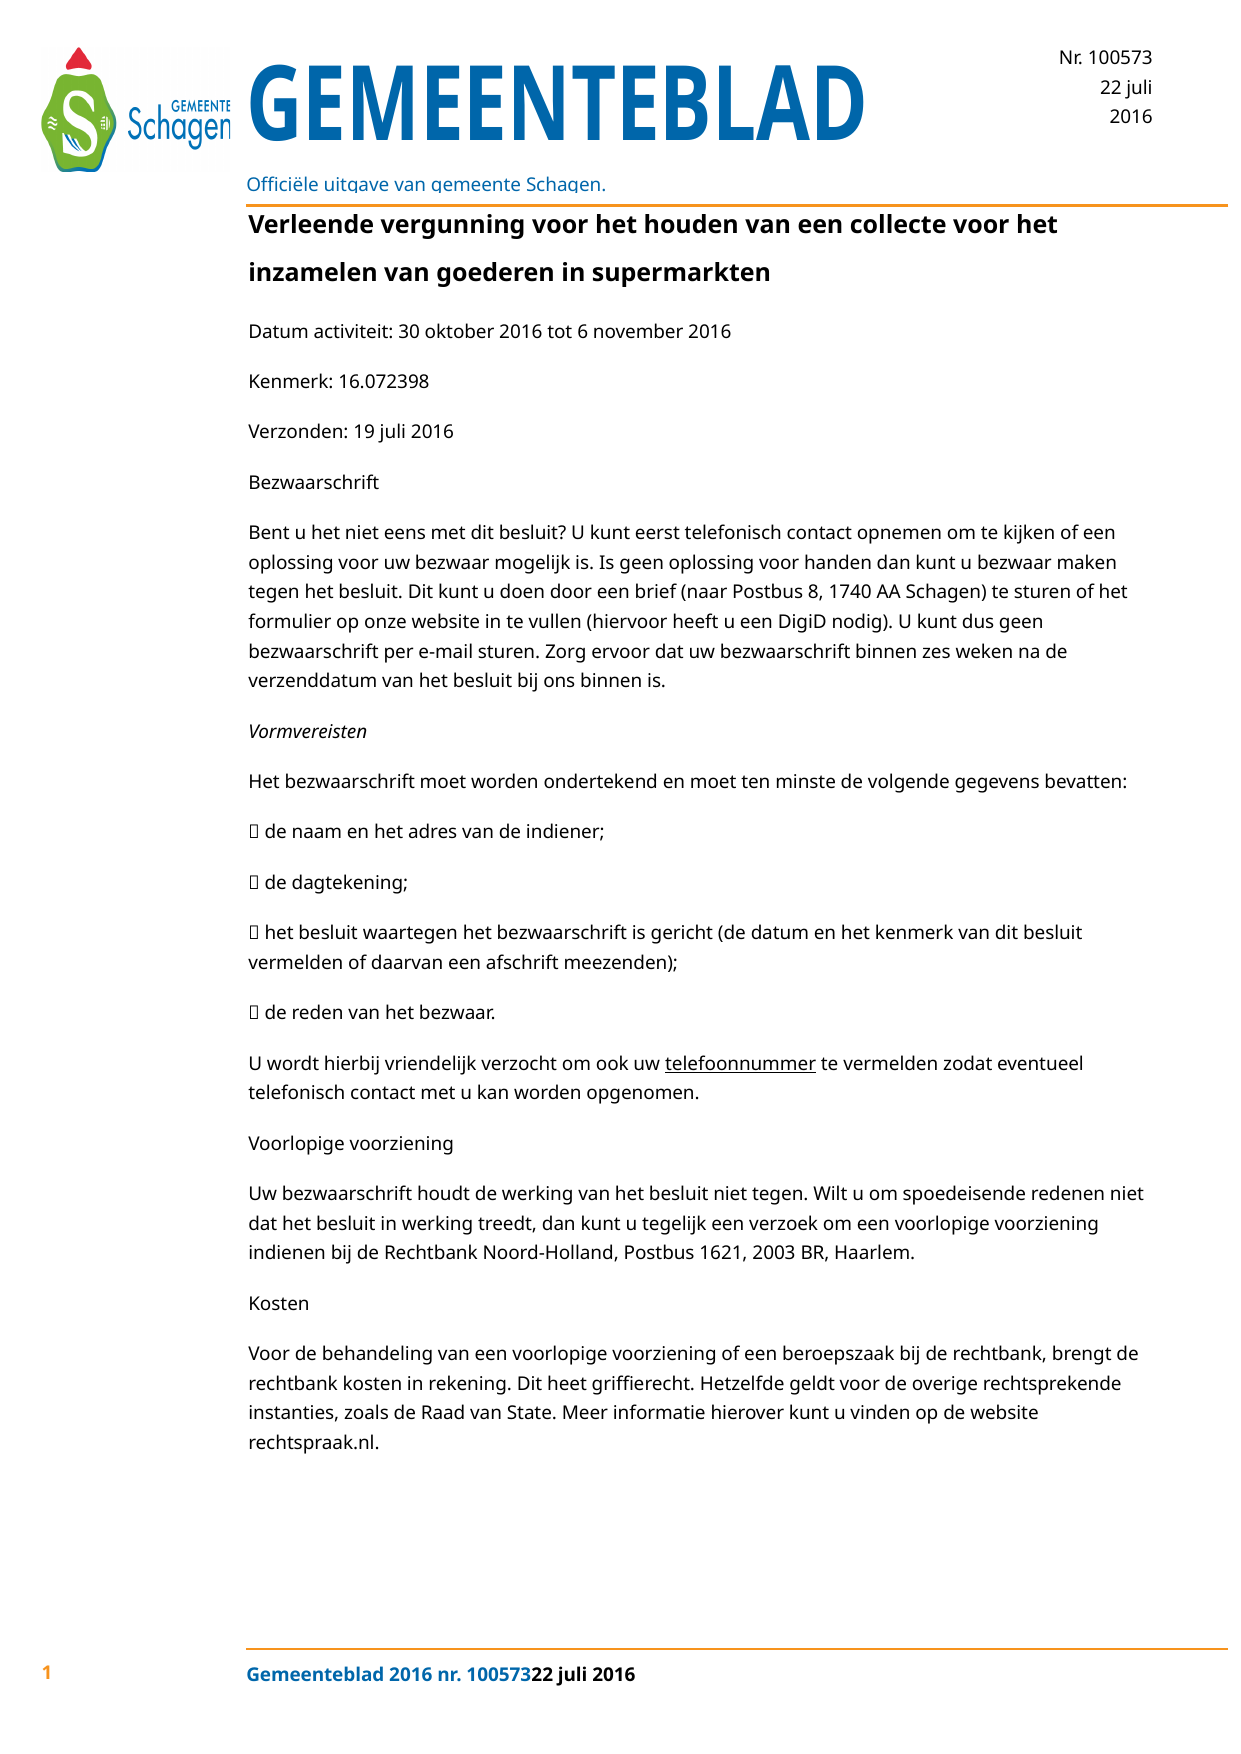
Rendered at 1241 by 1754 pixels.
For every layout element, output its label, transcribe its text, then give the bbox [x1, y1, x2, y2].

text Verzonden: 19 juli 2016 [248, 419, 1152, 444]
text Bent u het niet eens met dit besluit? U kunt eerst telefonisch contact opnemen om te kijken of een oplossing voor uw bezwaar mogelijk is. Is geen oplossing voor handen dan kunt u bezwaar maken tegen het besluit. Dit kunt u doen door een brief (naar Postbus 8, 1740 AA Schagen) te sturen of het formulier op onze website in te vullen (hiervoor heeft u een DigiD nodig). U kunt dus geen bezwaarschrift per e-mail sturen. Zorg ervoor dat uw bezwaarschrift binnen zes weken na de verzenddatum van het besluit bij ons binnen is. [248, 519, 1152, 693]
text Voorlopige voorziening [248, 1130, 1152, 1156]
text  het besluit waartegen het bezwaarschrift is gericht (de datum en het kenmerk van dit besluit vermelden of daarvan een afschrift meezenden); [248, 919, 1152, 975]
text U wordt hierbij vriendelijk verzocht om ook uw telefoonnummer te vermelden zodat eventueel telefonisch contact met u kan worden opgenomen. [248, 1050, 1152, 1105]
text Datum activiteit: 30 oktober 2016 tot 6 november 2016 [248, 318, 1152, 344]
text Uw bezwaarschrift houdt de werking van het besluit niet tegen. Wilt u om spoedeisende redenen niet dat het besluit in werking treedt, dan kunt u tegelijk een verzoek om een voorlopige voorziening indienen bij de Rechtbank Noord-Holland, Postbus 1621, 2003 BR, Haarlem. [248, 1180, 1152, 1265]
text Kenmerk: 16.072398 [248, 368, 1152, 394]
text Bezwaarschrift [248, 469, 1152, 495]
text  de dagtekening; [248, 869, 1152, 895]
text Vormvereisten [248, 718, 1152, 744]
text Verleende vergunning voor het houden van een collecte voor het inzamelen van goederen in supermarkten [248, 207, 1152, 288]
picture [41, 47, 231, 172]
text Voor de behandeling van een voorlopige voorziening of een beroepszaak bij de rechtbank, brengt de rechtbank kosten in rekening. Dit heet griffierecht. Hetzelfde geldt voor de overige rechtsprekende instanties, zoals de Raad van State. Meer informatie hierover kunt u vinden op de website rechtspraak.nl. [248, 1340, 1152, 1455]
text  de naam en het adres van de indiener; [248, 819, 1152, 844]
text Het bezwaarschrift moet worden ondertekend en moet ten minste de volgende gegevens bevatten: [248, 768, 1152, 794]
text Kosten [248, 1290, 1152, 1316]
text  de reden van het bezwaar. [248, 999, 1152, 1025]
